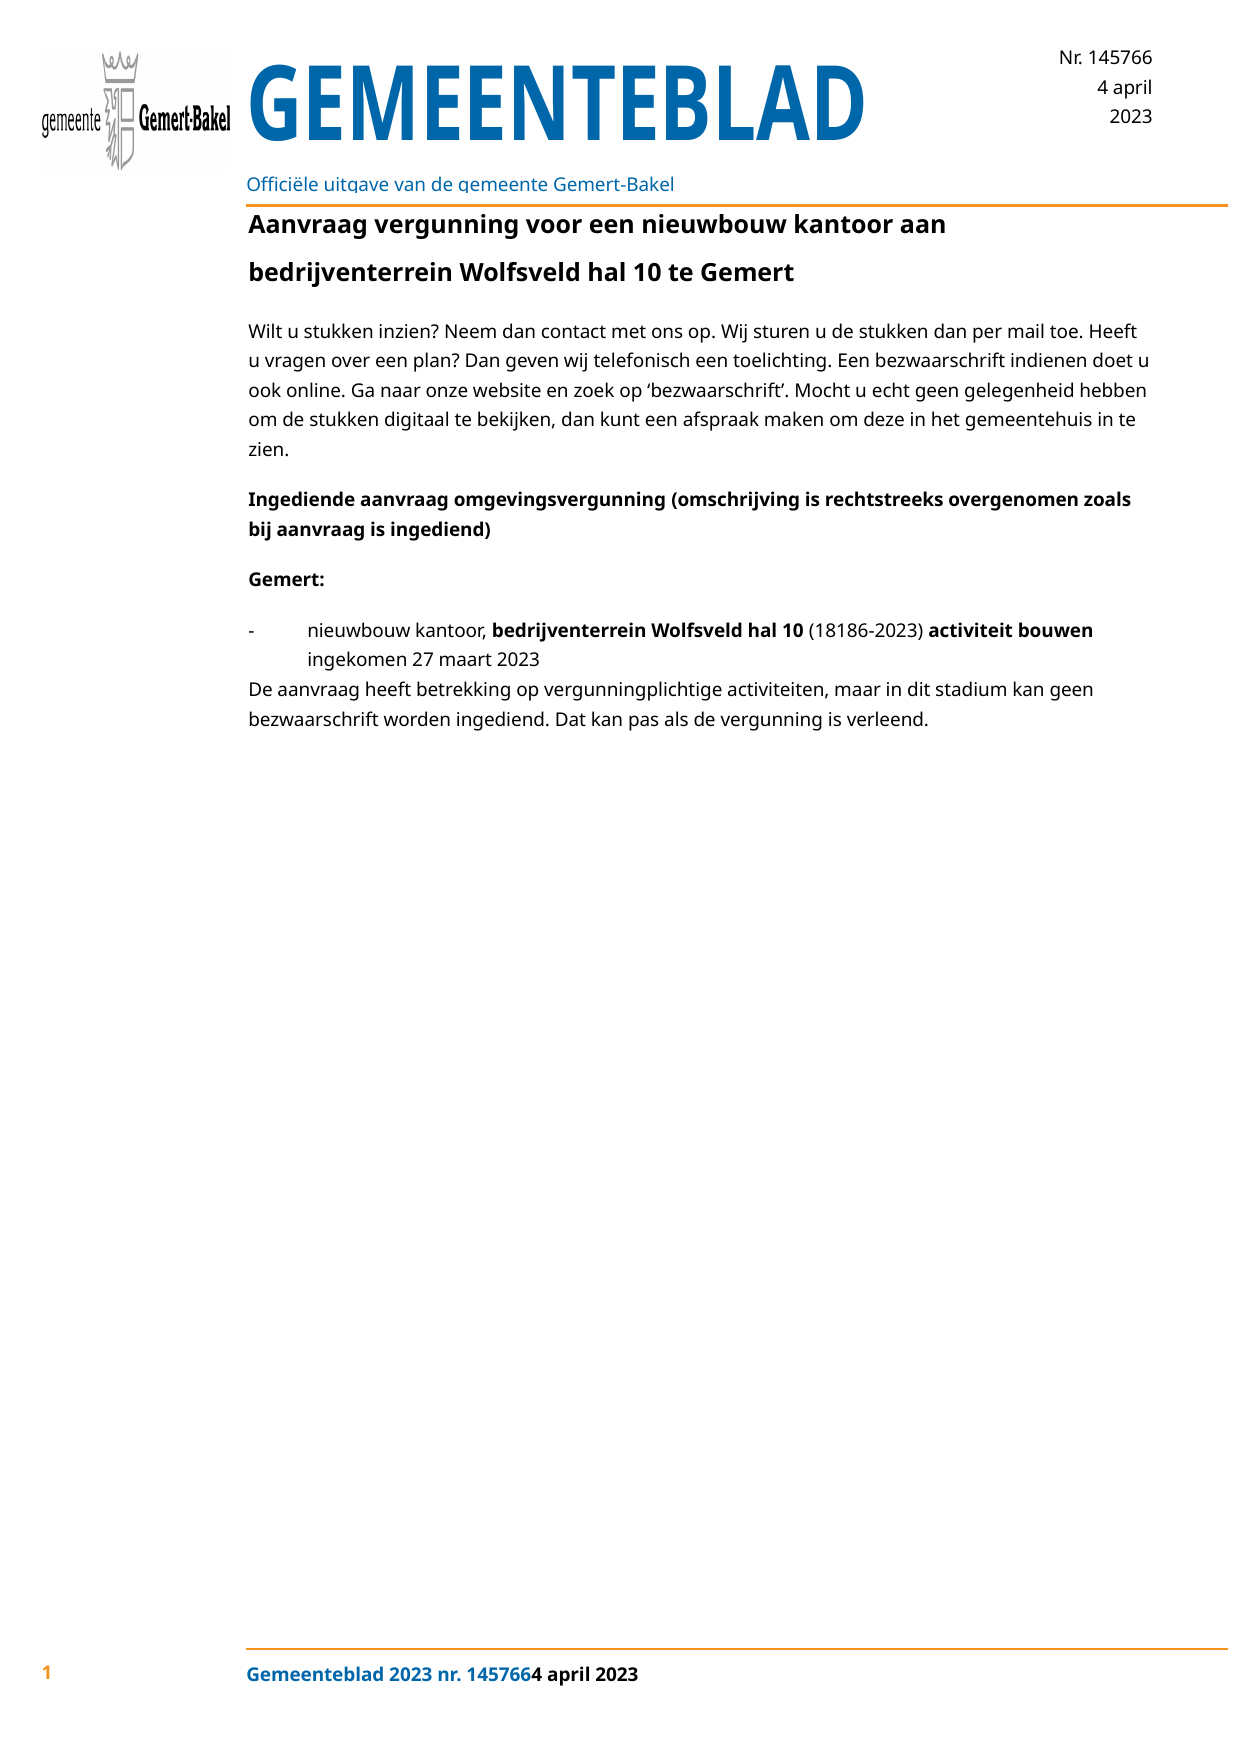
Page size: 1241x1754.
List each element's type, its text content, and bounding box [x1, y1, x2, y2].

text De aanvraag heeft betrekking op vergunningplichtige activiteiten, maar in dit stadium kan geen bezwaarschrift worden ingediend. Dat kan pas als de vergunning is verleend. [248, 676, 1152, 732]
list nieuwbouw kantoor, bedrijventerrein Wolfsveld hal 10 (18186-2023) activiteit bouwen ingekomen 27 maart 2023 [248, 617, 1152, 672]
picture [41, 47, 231, 172]
text Wilt u stukken inzien? Neem dan contact met ons op. Wij sturen u de stukken dan per mail toe. Heeft u vragen over een plan? Dan geven wij telefonisch een toelichting. Een bezwaarschrift indienen doet u ook online. Ga naar onze website en zoek op ‘bezwaarschrift’. Mocht u echt geen gelegenheid hebben om de stukken digitaal te bekijken, dan kunt een afspraak maken om deze in het gemeentehuis in te zien. [248, 318, 1152, 462]
text Aanvraag vergunning voor een nieuwbouw kantoor aan bedrijventerrein Wolfsveld hal 10 te Gemert [248, 207, 1152, 288]
text Gemert: [248, 567, 1152, 592]
text Ingediende aanvraag omgevingsvergunning (omschrijving is rechtstreeks overgenomen zoals bij aanvraag is ingediend) [248, 487, 1152, 542]
